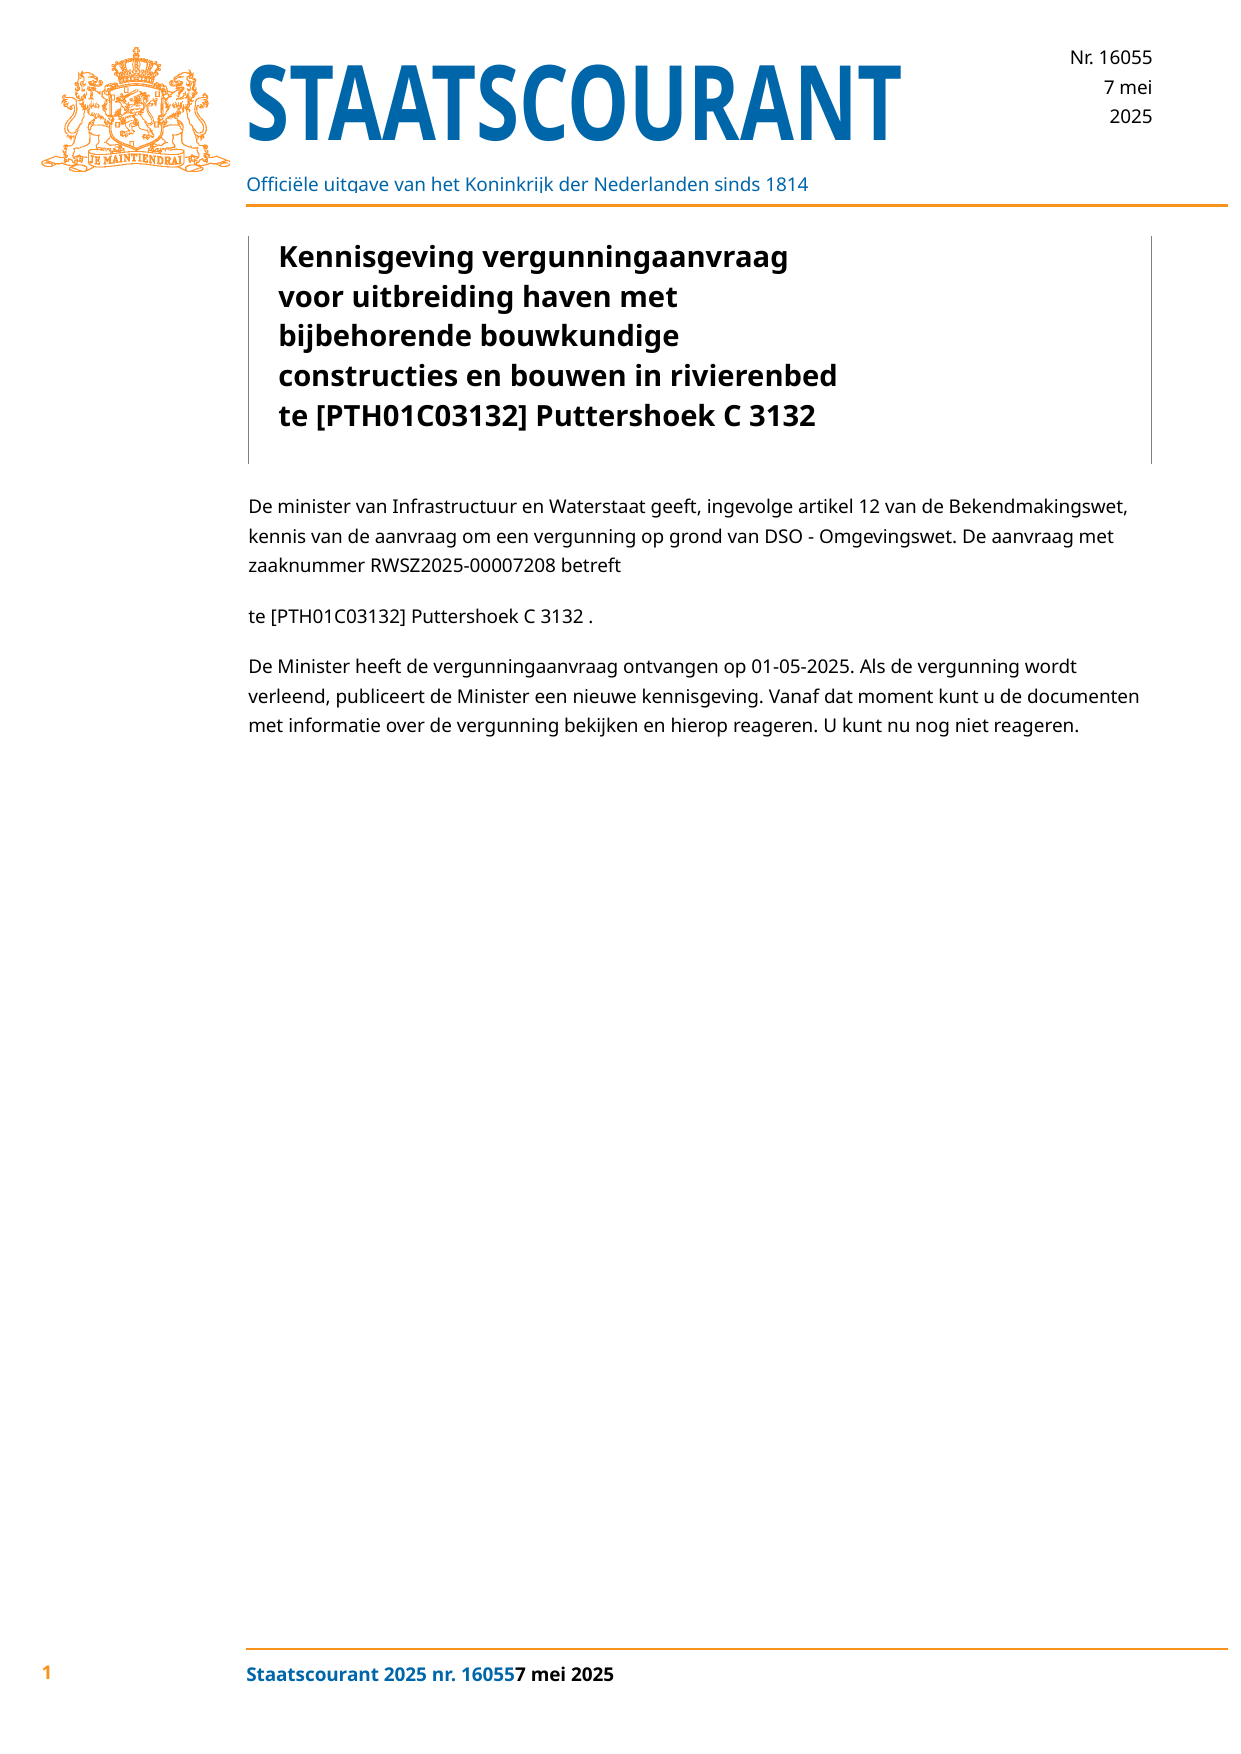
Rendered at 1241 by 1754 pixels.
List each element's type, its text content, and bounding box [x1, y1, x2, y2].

picture [912, 236, 1090, 414]
picture [41, 47, 231, 172]
table_header [1090, 236, 1151, 413]
text De minister van Infrastructuur en Waterstaat geeft, ingevolge artikel 12 van de Bekendmakingswet, kennis van de aanvraag om een vergunning op grond van DSO - Omgevingswet. De aanvraag met zaaknummer RWSZ2025-00007208 betreft [248, 493, 1152, 578]
text De Minister heeft de vergunningaanvraag ontvangen op 01-05-2025. Als de vergunning wordt verleend, publiceert de Minister een nieuwe kennisgeving. Vanaf dat moment kunt u de documenten met informatie over de vergunning bekijken en hierop reageren. U kunt nu nog niet reageren. [248, 653, 1152, 738]
table_header Kennisgeving vergunningaanvraag voor uitbreiding haven met bijbehorende bouwkundige constructies en bouwen in rivierenbed te [PTH01C03132] Puttershoek C 3132 [249, 236, 850, 464]
table_header [850, 236, 912, 413]
text te [PTH01C03132] Puttershoek C 3132 . [248, 603, 1152, 629]
table_header [850, 414, 1151, 464]
